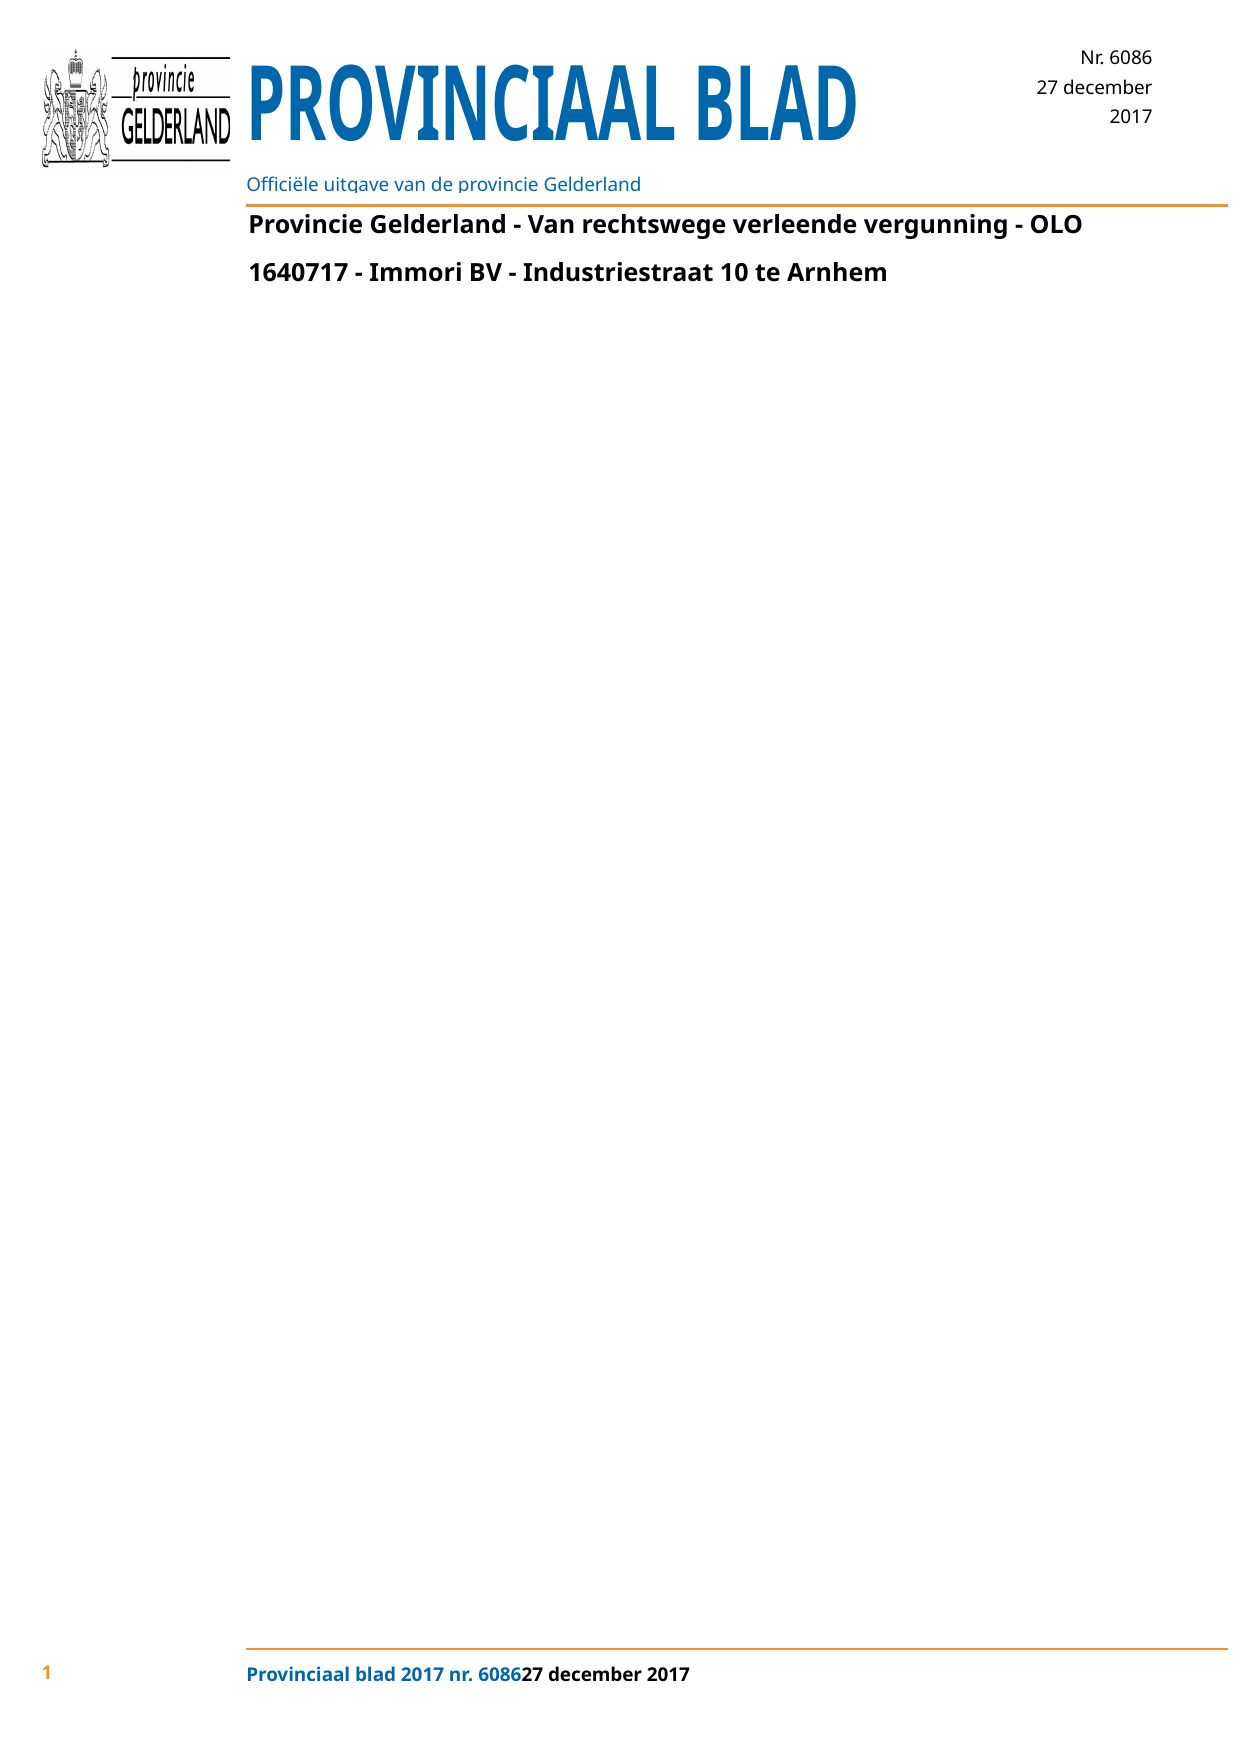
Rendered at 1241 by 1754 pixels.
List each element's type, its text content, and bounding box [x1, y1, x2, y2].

picture [41, 47, 231, 172]
text Provincie Gelderland - Van rechtswege verleende vergunning - OLO 1640717 - Immori BV - Industriestraat 10 te Arnhem [248, 207, 1152, 288]
